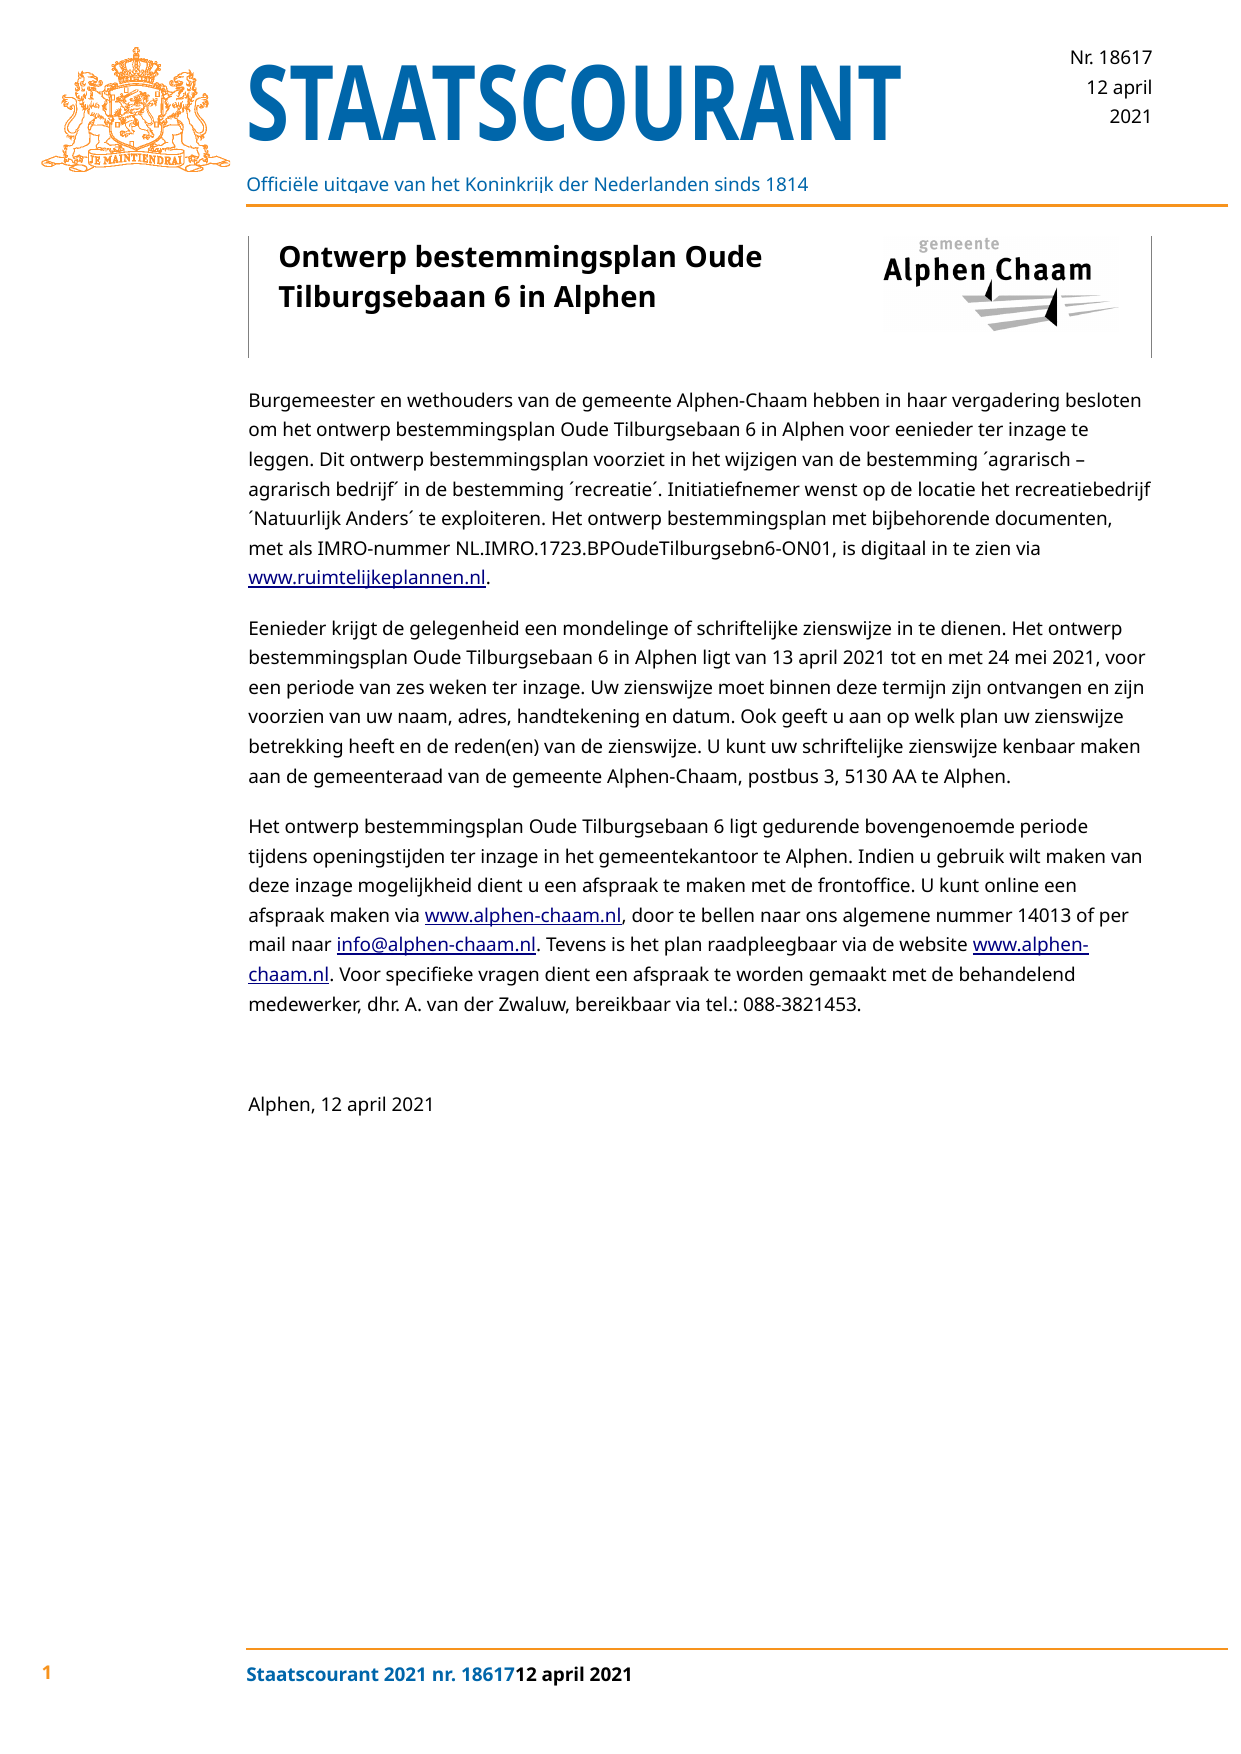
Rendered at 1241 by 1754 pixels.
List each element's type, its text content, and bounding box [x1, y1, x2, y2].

text Alphen, 12 april 2021 [248, 1092, 1152, 1117]
text Het ontwerp bestemmingsplan Oude Tilburgsebaan 6 ligt gedurende bovengenoemde periode tijdens openingstijden ter inzage in het gemeentekantoor te Alphen. Indien u gebruik wilt maken van deze inzage mogelijkheid dient u een afspraak te maken met de frontoffice. U kunt online een afspraak maken via www.alphen-chaam.nl, door te bellen naar ons algemene nummer 14013 of per mail naar info@alphen-chaam.nl. Tevens is het plan raadpleegbaar via de website www.alphen-chaam.nl. Voor specifieke vragen dient een afspraak te worden gemaakt met de behandelend medewerker, dhr. A. van der Zwaluw, bereikbaar via tel.: 088-3821453. [248, 813, 1152, 1017]
text Eenieder krijgt de gelegenheid een mondelinge of schriftelijke zienswijze in te dienen. Het ontwerp bestemmingsplan Oude Tilburgsebaan 6 in Alphen ligt van 13 april 2021 tot en met 24 mei 2021, voor een periode van zes weken ter inzage. Uw zienswijze moet binnen deze termijn zijn ontvangen en zijn voorzien van uw naam, adres, handtekening en datum. Ook geeft u aan op welk plan uw zienswijze betrekking heeft en de reden(en) van de zienswijze. U kunt uw schriftelijke zienswijze kenbaar maken aan de gemeenteraad van de gemeente Alphen-Chaam, postbus 3, 5130 AA te Alphen. [248, 615, 1152, 789]
picture [41, 47, 231, 172]
picture [882, 236, 1119, 332]
table_header [850, 236, 1151, 358]
text Burgemeester en wethouders van de gemeente Alphen-Chaam hebben in haar vergadering besloten om het ontwerp bestemmingsplan Oude Tilburgsebaan 6 in Alphen voor eenieder ter inzage te leggen. Dit ontwerp bestemmingsplan voorziet in het wijzigen van de bestemming ´agrarisch – agrarisch bedrijf´ in de bestemming ´recreatie´. Initiatiefnemer wenst op de locatie het recreatiebedrijf ´Natuurlijk Anders´ te exploiteren. Het ontwerp bestemmingsplan met bijbehorende documenten, met als IMRO-nummer NL.IMRO.1723.BPOudeTilburgsebn6-ON01, is digitaal in te zien via www.ruimtelijkeplannen.nl. [248, 387, 1152, 590]
table_header Ontwerp bestemmingsplan Oude Tilburgsebaan 6 in Alphen [249, 236, 850, 358]
